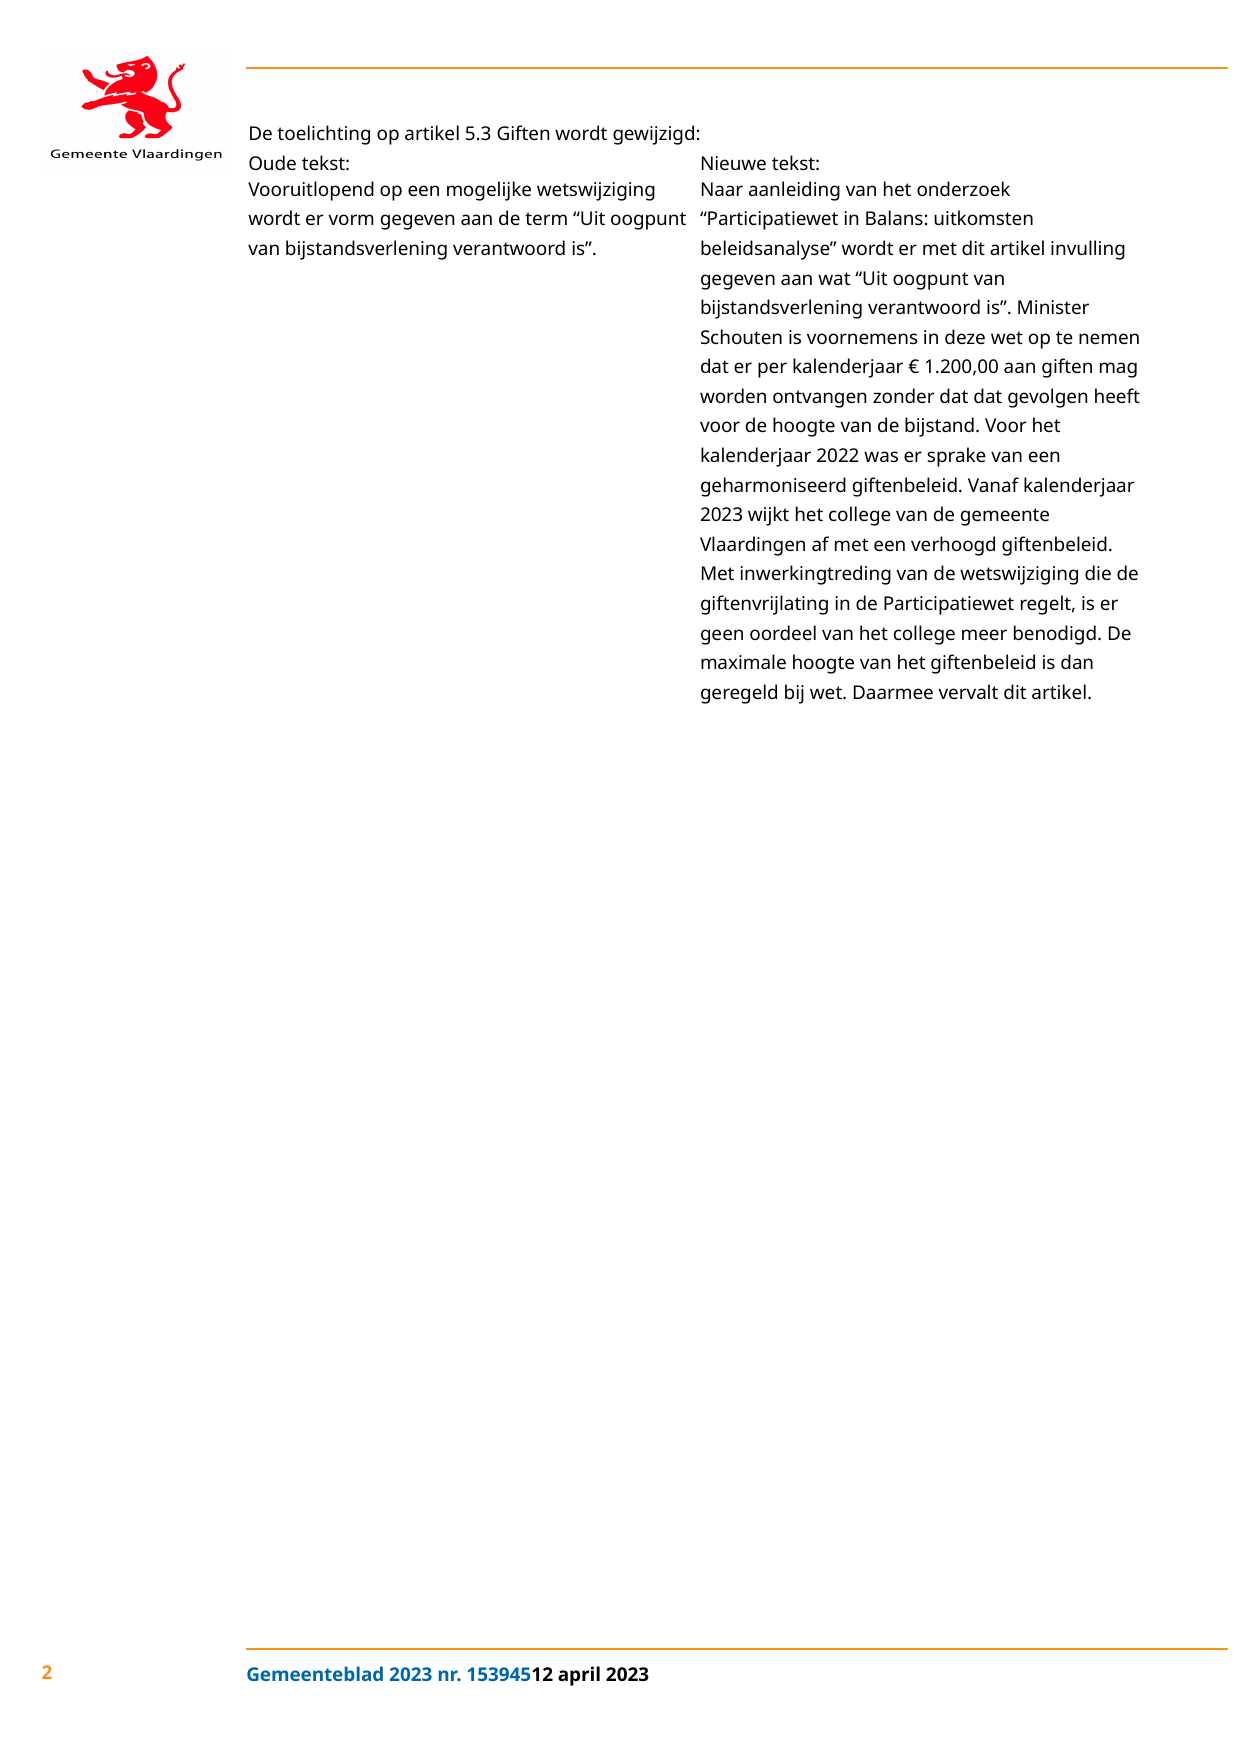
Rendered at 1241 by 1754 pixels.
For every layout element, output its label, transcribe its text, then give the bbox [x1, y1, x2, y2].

text De toelichting op artikel 5.3 Giften wordt gewijzigd: [248, 121, 1152, 146]
table_header Oude tekst: [248, 150, 700, 176]
table_cell Vooruitlopend op een mogelijke wetswijziging wordt er vorm gegeven aan de term “Uit oogpunt van bijstandsverlening verantwoord is”. [248, 176, 700, 704]
table_cell Naar aanleiding van het onderzoek “Participatiewet in Balans: uitkomsten beleidsanalyse” wordt er met dit artikel invulling gegeven aan wat “Uit oogpunt van bijstandsverlening verantwoord is”. Minister Schouten is voornemens in deze wet op te nemen dat er per kalenderjaar € 1.200,00 aan giften mag worden ontvangen zonder dat dat gevolgen heeft voor de hoogte van de bijstand. Voor het kalenderjaar 2022 was er sprake van een geharmoniseerd giftenbeleid. Vanaf kalenderjaar 2023 wijkt het college van de gemeente Vlaardingen af met een verhoogd giftenbeleid. Met inwerkingtreding van de wetswijziging die de giftenvrijlating in de Participatiewet regelt, is er geen oordeel van het college meer benodigd. De maximale hoogte van het giftenbeleid is dan geregeld bij wet. Daarmee vervalt dit artikel. [700, 176, 1152, 704]
picture [41, 47, 231, 172]
table_header Nieuwe tekst: [700, 150, 1152, 176]
